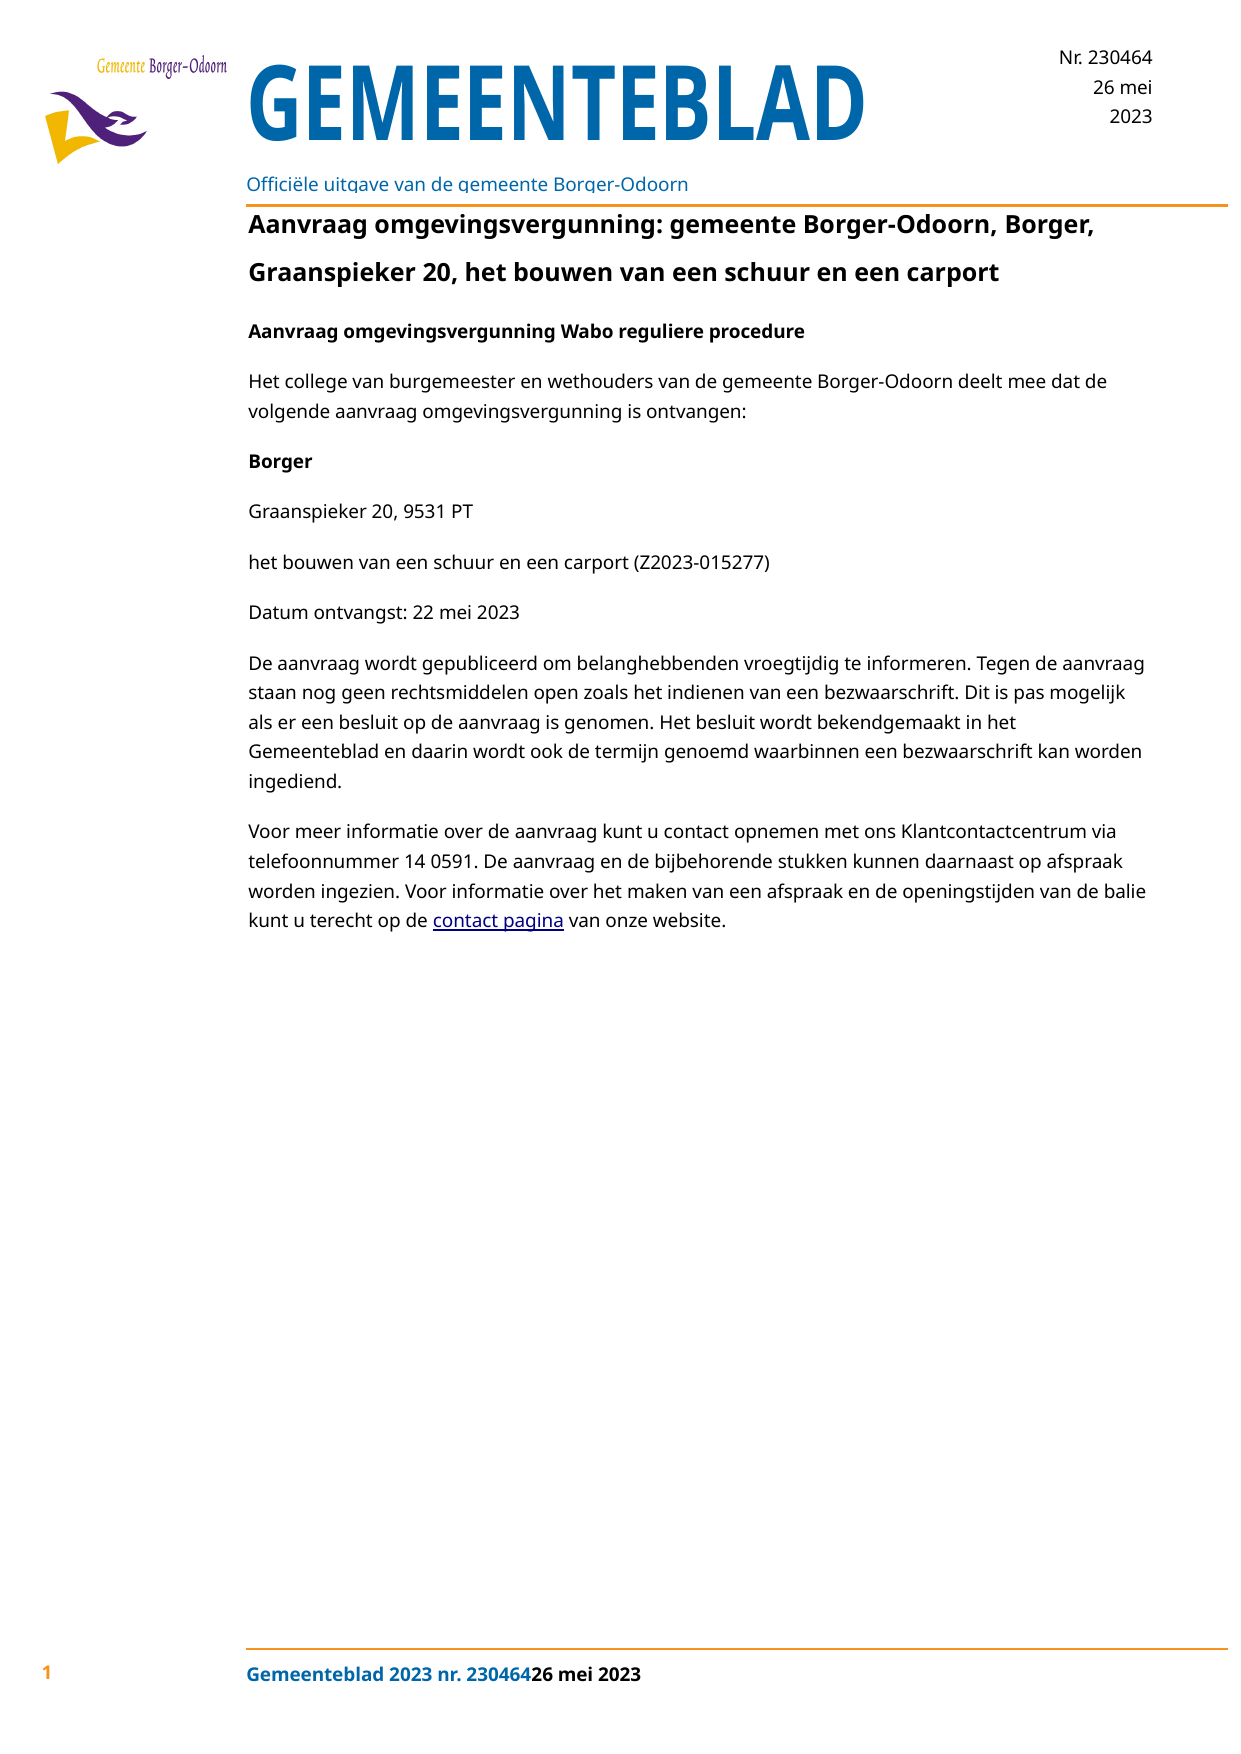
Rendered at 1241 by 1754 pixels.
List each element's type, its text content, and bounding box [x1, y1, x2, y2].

picture [41, 47, 231, 172]
text Borger [248, 448, 1152, 474]
text Graanspieker 20, 9531 PT [248, 499, 1152, 524]
text De aanvraag wordt gepubliceerd om belanghebbenden vroegtijdig te informeren. Tegen de aanvraag staan nog geen rechtsmiddelen open zoals het indienen van een bezwaarschrift. Dit is pas mogelijk als er een besluit op de aanvraag is genomen. Het besluit wordt bekendgemaakt in het Gemeenteblad en daarin wordt ook de termijn genoemd waarbinnen een bezwaarschrift kan worden ingediend. [248, 650, 1152, 794]
text het bouwen van een schuur en een carport (Z2023-015277) [248, 549, 1152, 575]
text Aanvraag omgevingsvergunning Wabo reguliere procedure [248, 318, 1152, 344]
text Aanvraag omgevingsvergunning: gemeente Borger-Odoorn, Borger, Graanspieker 20, het bouwen van een schuur en een carport [248, 207, 1152, 288]
text Datum ontvangst: 22 mei 2023 [248, 599, 1152, 625]
text Voor meer informatie over de aanvraag kunt u contact opnemen met ons Klantcontactcentrum via telefoonnummer 14 0591. De aanvraag en de bijbehorende stukken kunnen daarnaast op afspraak worden ingezien. Voor informatie over het maken van een afspraak en de openingstijden van de balie kunt u terecht op de contact pagina van onze website. [248, 819, 1152, 933]
text Het college van burgemeester en wethouders van de gemeente Borger-Odoorn deelt mee dat de volgende aanvraag omgevingsvergunning is ontvangen: [248, 368, 1152, 424]
